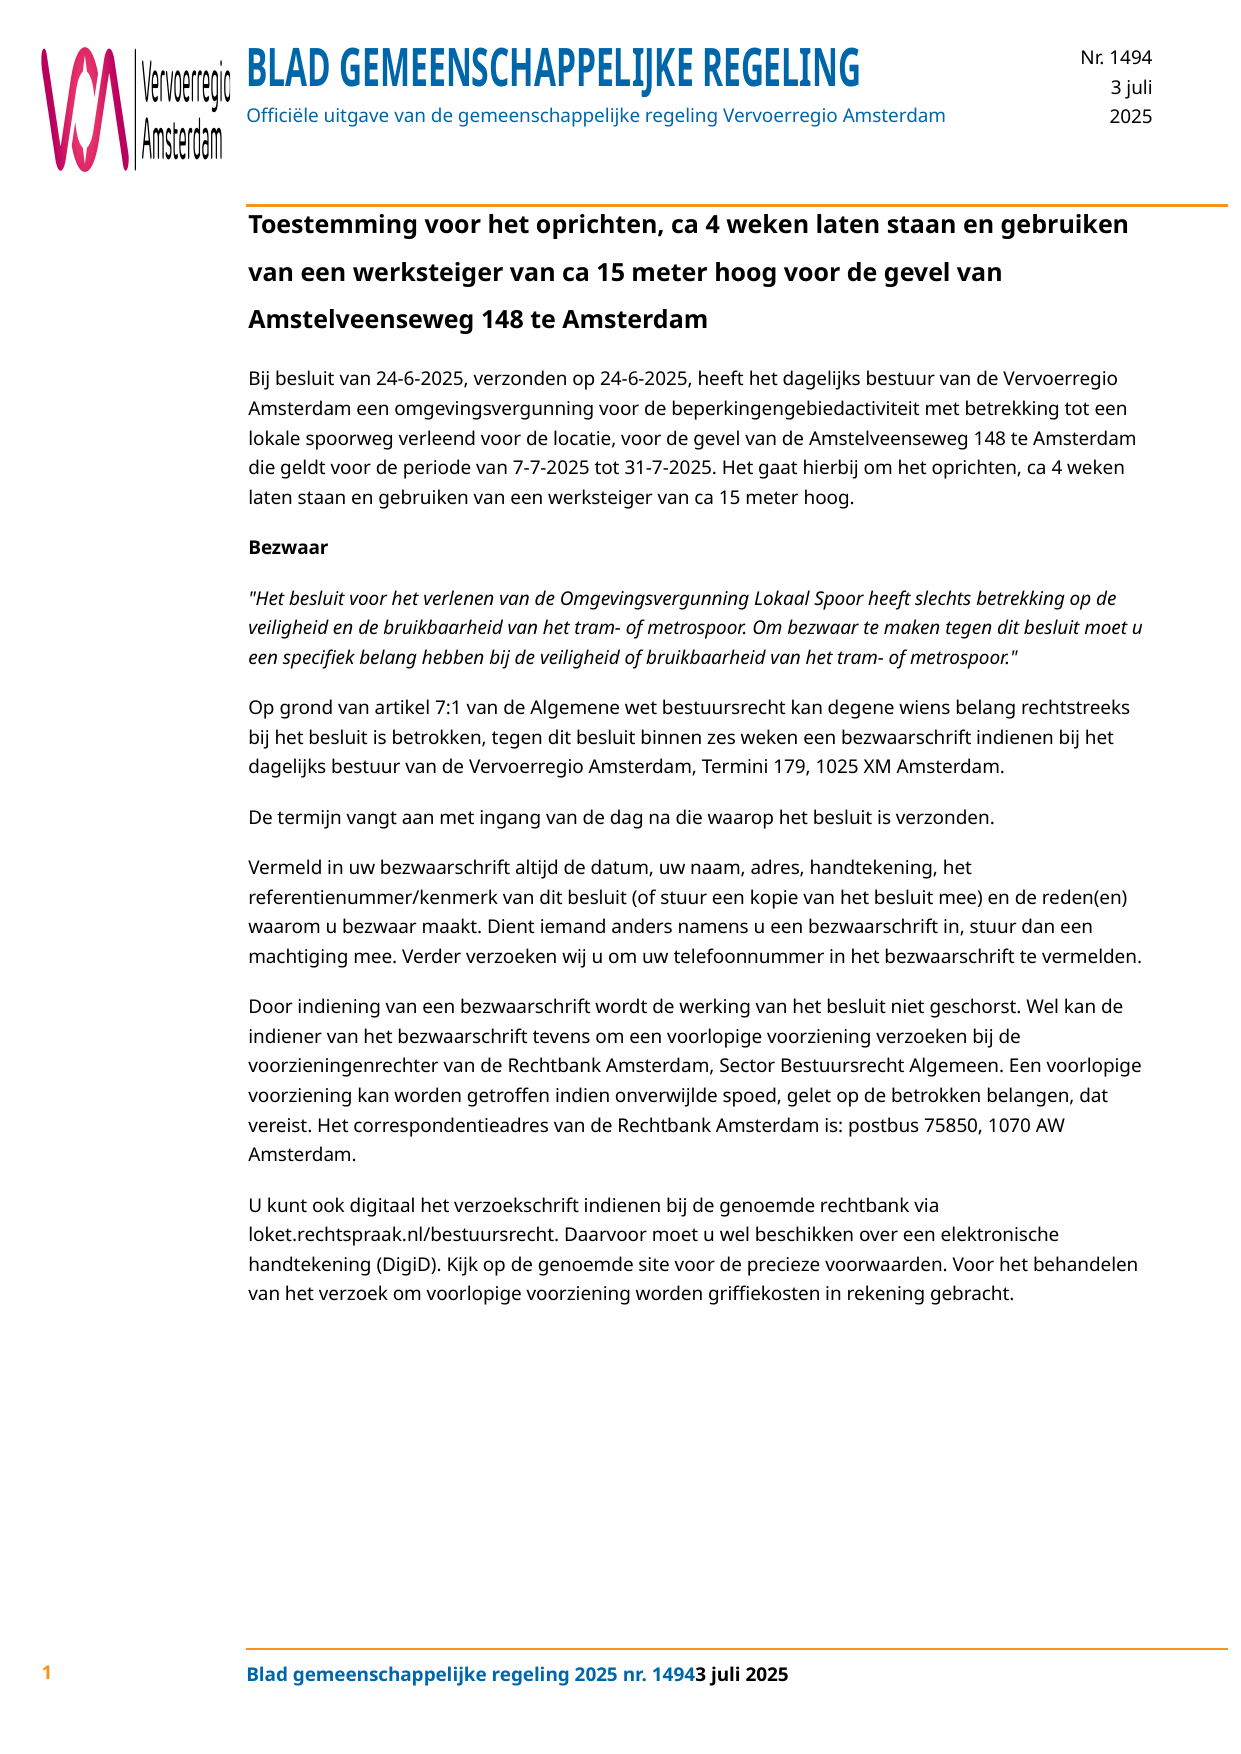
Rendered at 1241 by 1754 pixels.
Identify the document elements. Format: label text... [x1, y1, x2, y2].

text "Het besluit voor het verlenen van de Omgevingsvergunning Lokaal Spoor heeft slechts betrekking op de veiligheid en de bruikbaarheid van het tram- of metrospoor. Om bezwaar te maken tegen dit besluit moet u een specifiek belang hebben bij de veiligheid of bruikbaarheid van het tram- of metrospoor." [248, 585, 1152, 669]
text Toestemming voor het oprichten, ca 4 weken laten staan en gebruiken van een werksteiger van ca 15 meter hoog voor de gevel van Amstelveenseweg 148 te Amsterdam [248, 207, 1152, 336]
text Bezwaar [248, 534, 1152, 560]
text U kunt ook digitaal het verzoekschrift indienen bij de genoemde rechtbank via loket.rechtspraak.nl/bestuursrecht. Daarvoor moet u wel beschikken over een elektronische handtekening (DigiD). Kijk op de genoemde site voor de precieze voorwaarden. Voor het behandelen van het verzoek om voorlopige voorziening worden griffiekosten in rekening gebracht. [248, 1192, 1152, 1306]
text Vermeld in uw bezwaarschrift altijd de datum, uw naam, adres, handtekening, het referentienummer/kenmerk van dit besluit (of stuur een kopie van het besluit mee) en de reden(en) waarom u bezwaar maakt. Dient iemand anders namens u een bezwaarschrift in, stuur dan een machtiging mee. Verder verzoeken wij u om uw telefoonnummer in het bezwaarschrift te vermelden. [248, 854, 1152, 969]
picture [41, 47, 231, 172]
text Bij besluit van 24-6-2025, verzonden op 24-6-2025, heeft het dagelijks bestuur van de Vervoerregio Amsterdam een omgevingsvergunning voor de beperkingengebiedactiviteit met betrekking tot een lokale spoorweg verleend voor de locatie, voor de gevel van de Amstelveenseweg 148 te Amsterdam die geldt voor de periode van 7-7-2025 tot 31-7-2025. Het gaat hierbij om het oprichten, ca 4 weken laten staan en gebruiken van een werksteiger van ca 15 meter hoog. [248, 366, 1152, 509]
text Door indiening van een bezwaarschrift wordt de werking van het besluit niet geschorst. Wel kan de indiener van het bezwaarschrift tevens om een voorlopige voorziening verzoeken bij de voorzieningenrechter van de Rechtbank Amsterdam, Sector Bestuursrecht Algemeen. Een voorlopige voorziening kan worden getroffen indien onverwijlde spoed, gelet op de betrokken belangen, dat vereist. Het correspondentieadres van de Rechtbank Amsterdam is: postbus 75850, 1070 AW Amsterdam. [248, 993, 1152, 1167]
text Op grond van artikel 7:1 van de Algemene wet bestuursrecht kan degene wiens belang rechtstreeks bij het besluit is betrokken, tegen dit besluit binnen zes weken een bezwaarschrift indienen bij het dagelijks bestuur van de Vervoerregio Amsterdam, Termini 179, 1025 XM Amsterdam. [248, 694, 1152, 779]
text De termijn vangt aan met ingang van de dag na die waarop het besluit is verzonden. [248, 804, 1152, 829]
